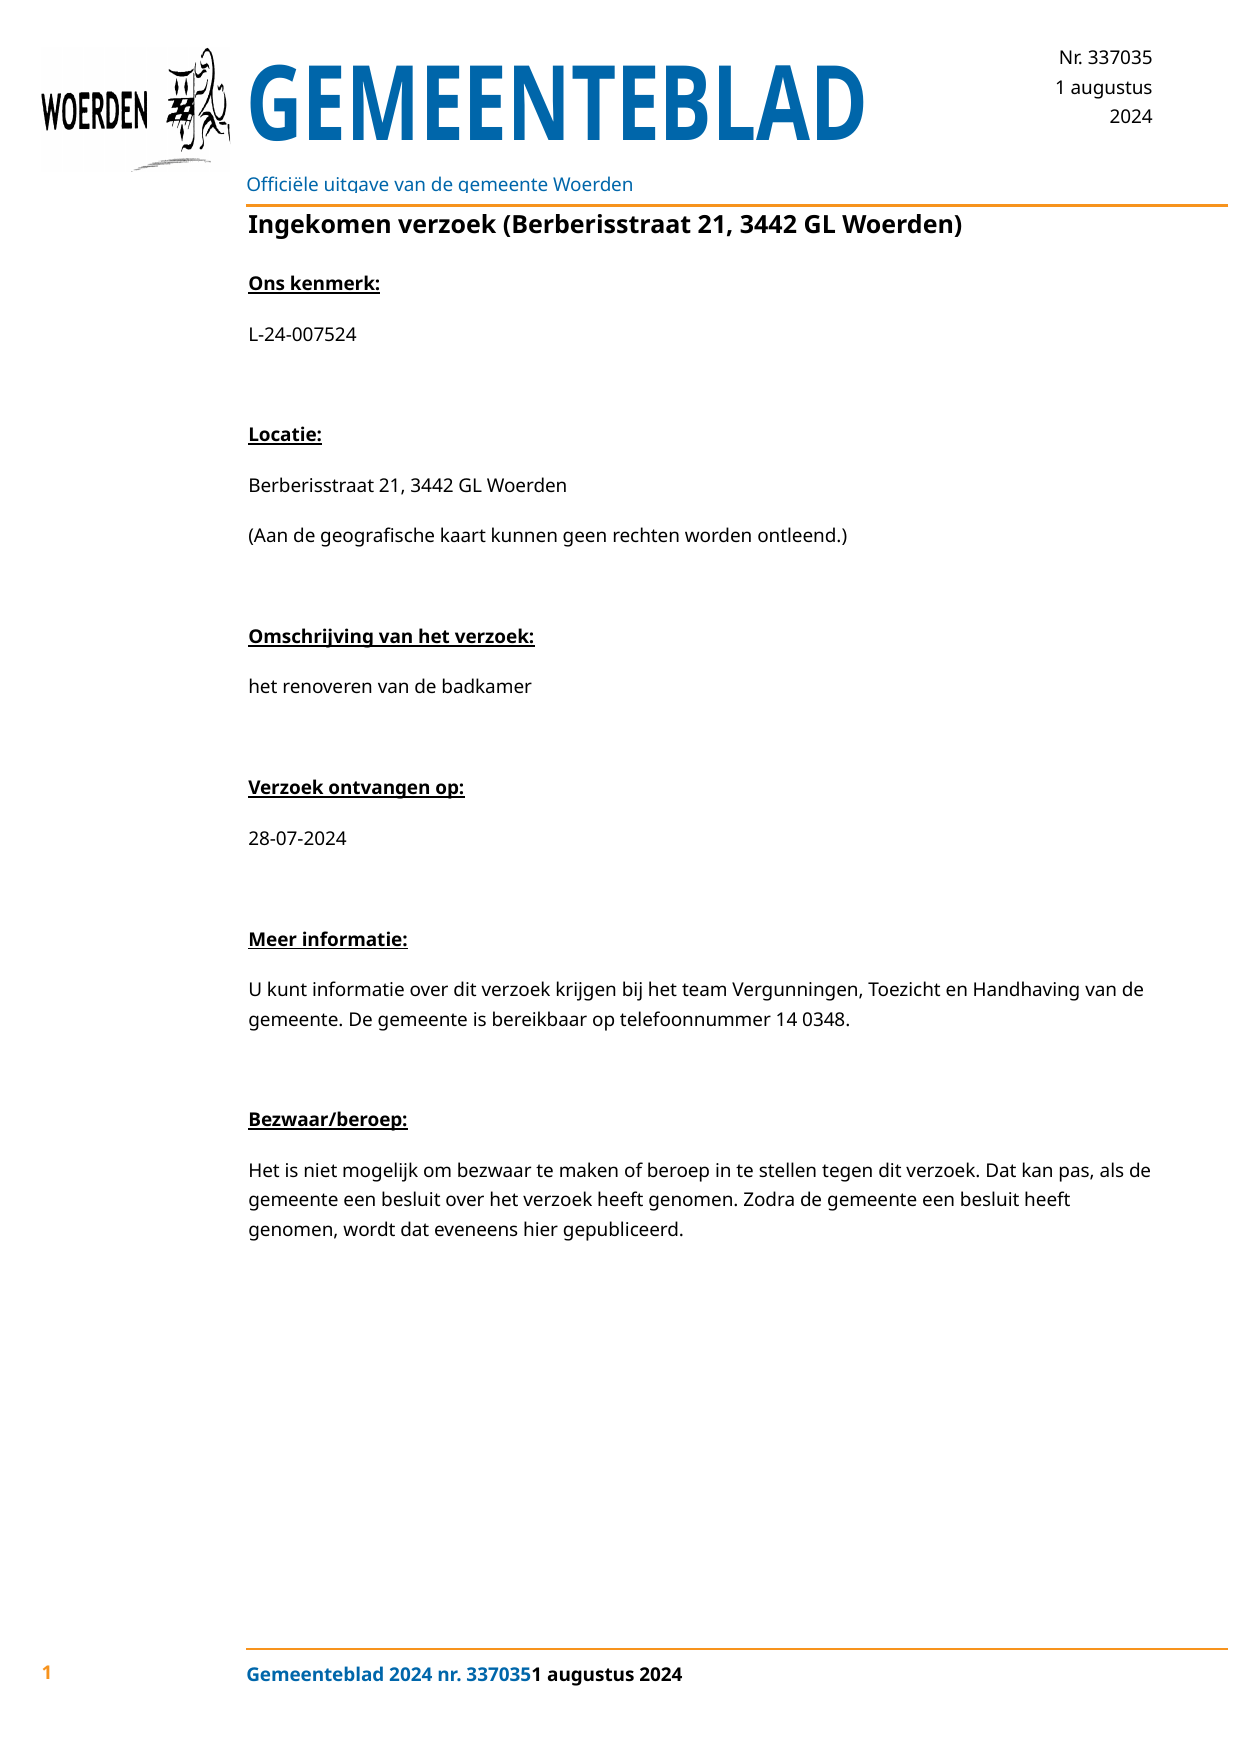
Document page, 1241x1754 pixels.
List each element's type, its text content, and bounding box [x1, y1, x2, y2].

text (Aan de geografische kaart kunnen geen rechten worden ontleend.) [248, 522, 1152, 548]
text het renoveren van de badkamer [248, 674, 1152, 699]
text Berberisstraat 21, 3442 GL Woerden [248, 472, 1152, 498]
text Ingekomen verzoek (Berberisstraat 21, 3442 GL Woerden) [248, 207, 1152, 241]
text Locatie: [248, 422, 1152, 447]
text L-24-007524 [248, 321, 1152, 346]
text Het is niet mogelijk om bezwaar te maken of beroep in te stellen tegen dit verzoek. Dat kan pas, als de gemeente een besluit over het verzoek heeft genomen. Zodra de gemeente een besluit heeft genomen, wordt dat eveneens hier gepubliceerd. [248, 1157, 1152, 1242]
text U kunt informatie over dit verzoek krijgen bij het team Vergunningen, Toezicht en Handhaving van de gemeente. De gemeente is bereikbaar op telefoonnummer 14 0348. [248, 976, 1152, 1031]
text 28-07-2024 [248, 825, 1152, 851]
text Ons kenmerk: [248, 270, 1152, 296]
text Omschrijving van het verzoek: [248, 623, 1152, 649]
text Bezwaar/beroep: [248, 1107, 1152, 1132]
text Meer informatie: [248, 926, 1152, 951]
text Verzoek ontvangen op: [248, 774, 1152, 800]
picture [41, 47, 231, 172]
